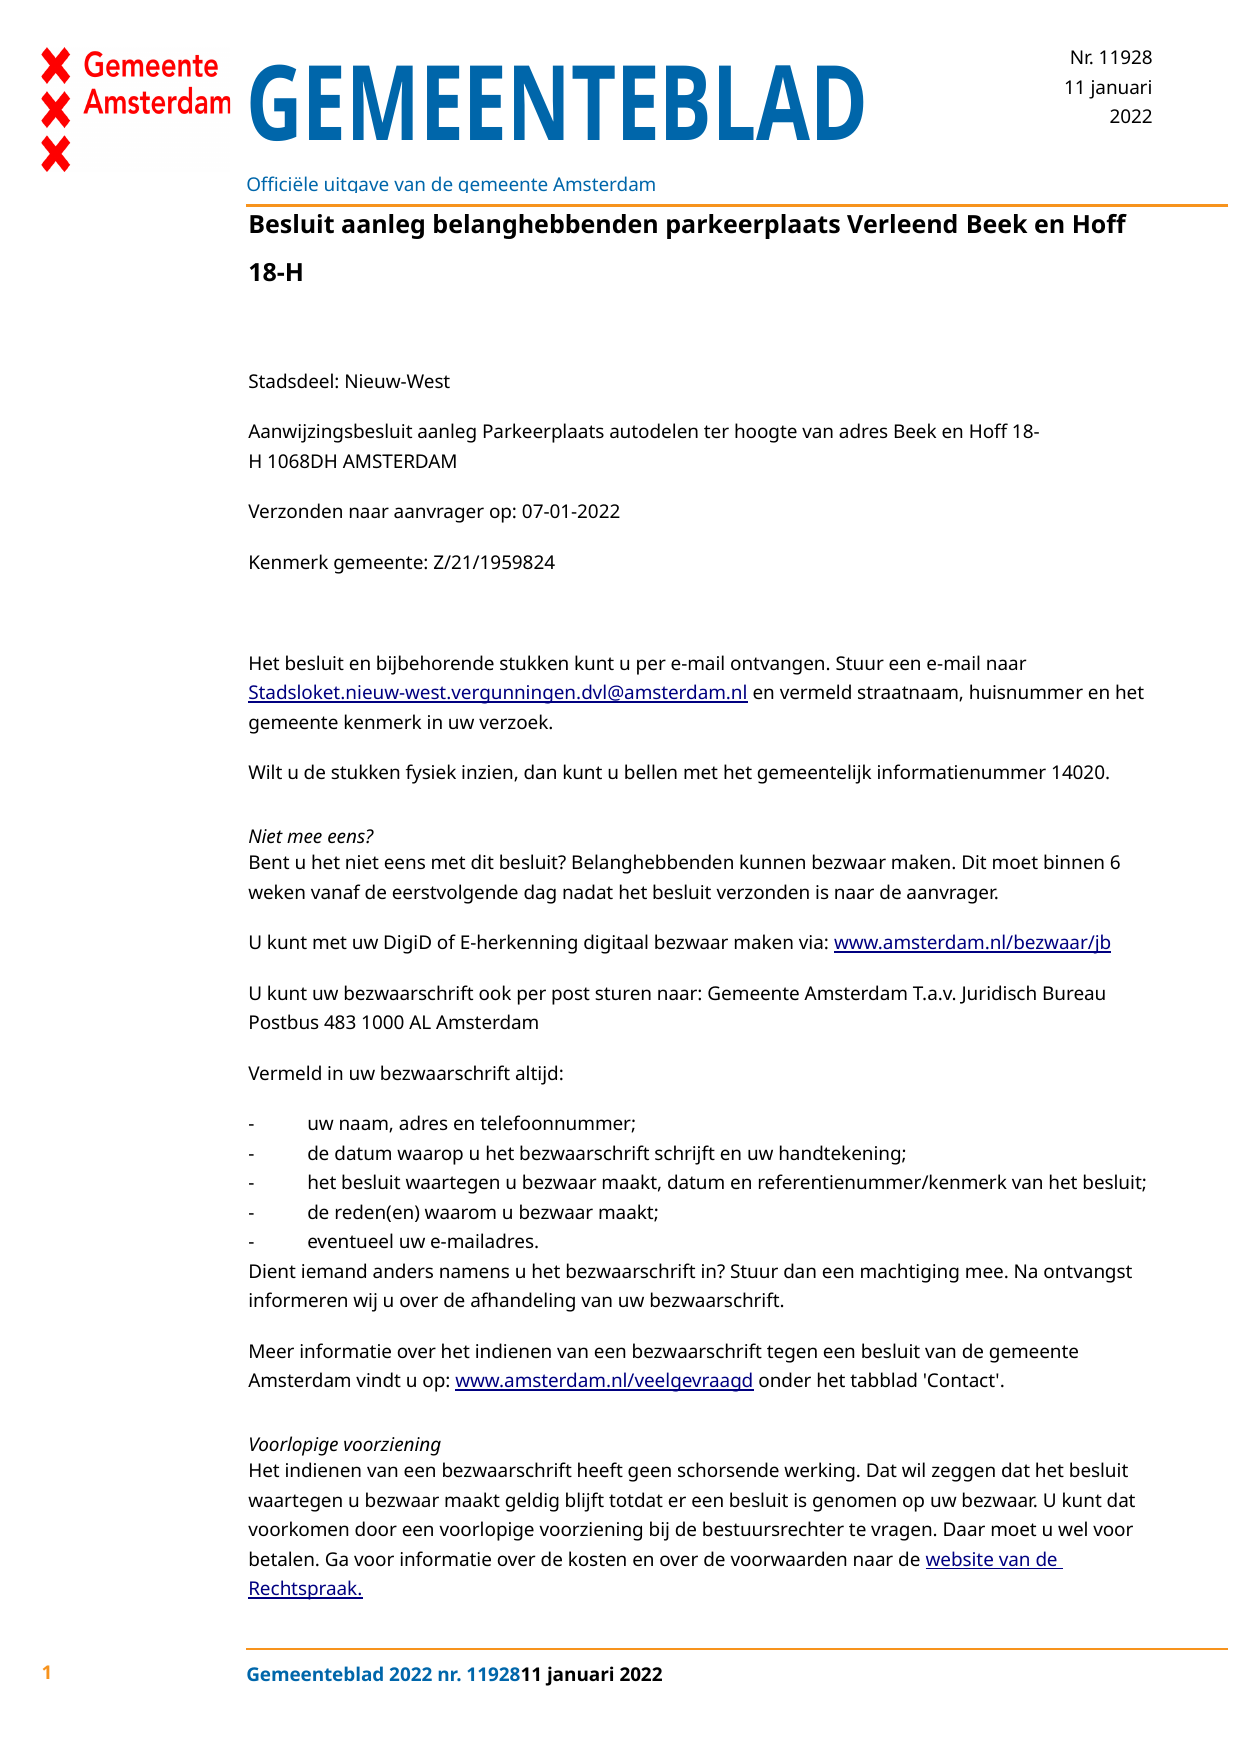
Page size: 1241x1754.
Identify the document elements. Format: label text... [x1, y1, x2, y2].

text Verzonden naar aanvrager op: 07-01-2022 [248, 499, 1152, 524]
text Kenmerk gemeente: Z/21/1959824 [248, 549, 1152, 575]
list het besluit waartegen u bezwaar maakt, datum en referentienummer/kenmerk van het besluit; [248, 1169, 1152, 1195]
text Het indienen van een bezwaarschrift heeft geen schorsende werking. Dat wil zeggen dat het besluit waartegen u bezwaar maakt geldig blijft totdat er een besluit is genomen op uw bezwaar. U kunt dat voorkomen door een voorlopige voorziening bij de bestuursrechter te vragen. Daar moet u wel voor betalen. Ga voor informatie over de kosten en over de voorwaarden naar de website van de Rechtspraak. [248, 1457, 1152, 1601]
text Besluit aanleg belanghebbenden parkeerplaats Verleend Beek en Hoff 18-H [248, 207, 1152, 288]
text Vermeld in uw bezwaarschrift altijd: [248, 1060, 1152, 1085]
text Dient iemand anders namens u het bezwaarschrift in? Stuur dan een machtiging mee. Na ontvangst informeren wij u over de afhandeling van uw bezwaarschrift. [248, 1258, 1152, 1313]
list uw naam, adres en telefoonnummer; [248, 1110, 1152, 1136]
list eventueel uw e-mailadres. [248, 1228, 1152, 1254]
text U kunt uw bezwaarschrift ook per post sturen naar: Gemeente Amsterdam T.a.v. Juridisch Bureau Postbus 483 1000 AL Amsterdam [248, 980, 1152, 1035]
list de reden(en) waarom u bezwaar maakt; [248, 1199, 1152, 1224]
text Stadsdeel: Nieuw-West [248, 368, 1152, 394]
text Aanwijzingsbesluit aanleg Parkeerplaats autodelen ter hoogte van adres Beek en Hoff 18-H 1068DH AMSTERDAM [248, 419, 1152, 474]
text Niet mee eens? [248, 823, 1152, 849]
list de datum waarop u het bezwaarschrift schrijft en uw handtekening; [248, 1140, 1152, 1165]
text Voorlopige voorziening [248, 1432, 1152, 1457]
text Bent u het niet eens met dit besluit? Belanghebbenden kunnen bezwaar maken. Dit moet binnen 6 weken vanaf de eerstvolgende dag nadat het besluit verzonden is naar de aanvrager. [248, 849, 1152, 904]
text Het besluit en bijbehorende stukken kunt u per e-mail ontvangen. Stuur een e-mail naar Stadsloket.nieuw-west.vergunningen.dvl@amsterdam.nl en vermeld straatnaam, huisnummer en het gemeente kenmerk in uw verzoek. [248, 650, 1152, 735]
text U kunt met uw DigiD of E-herkenning digitaal bezwaar maken via: www.amsterdam.nl/bezwaar/jb [248, 929, 1152, 955]
picture [41, 47, 231, 172]
text Meer informatie over het indienen van een bezwaarschrift tegen een besluit van de gemeente Amsterdam vindt u op: www.amsterdam.nl/veelgevraagd onder het tabblad 'Contact'. [248, 1338, 1152, 1393]
text Wilt u de stukken fysiek inzien, dan kunt u bellen met het gemeentelijk informatienummer 14020. [248, 759, 1152, 785]
